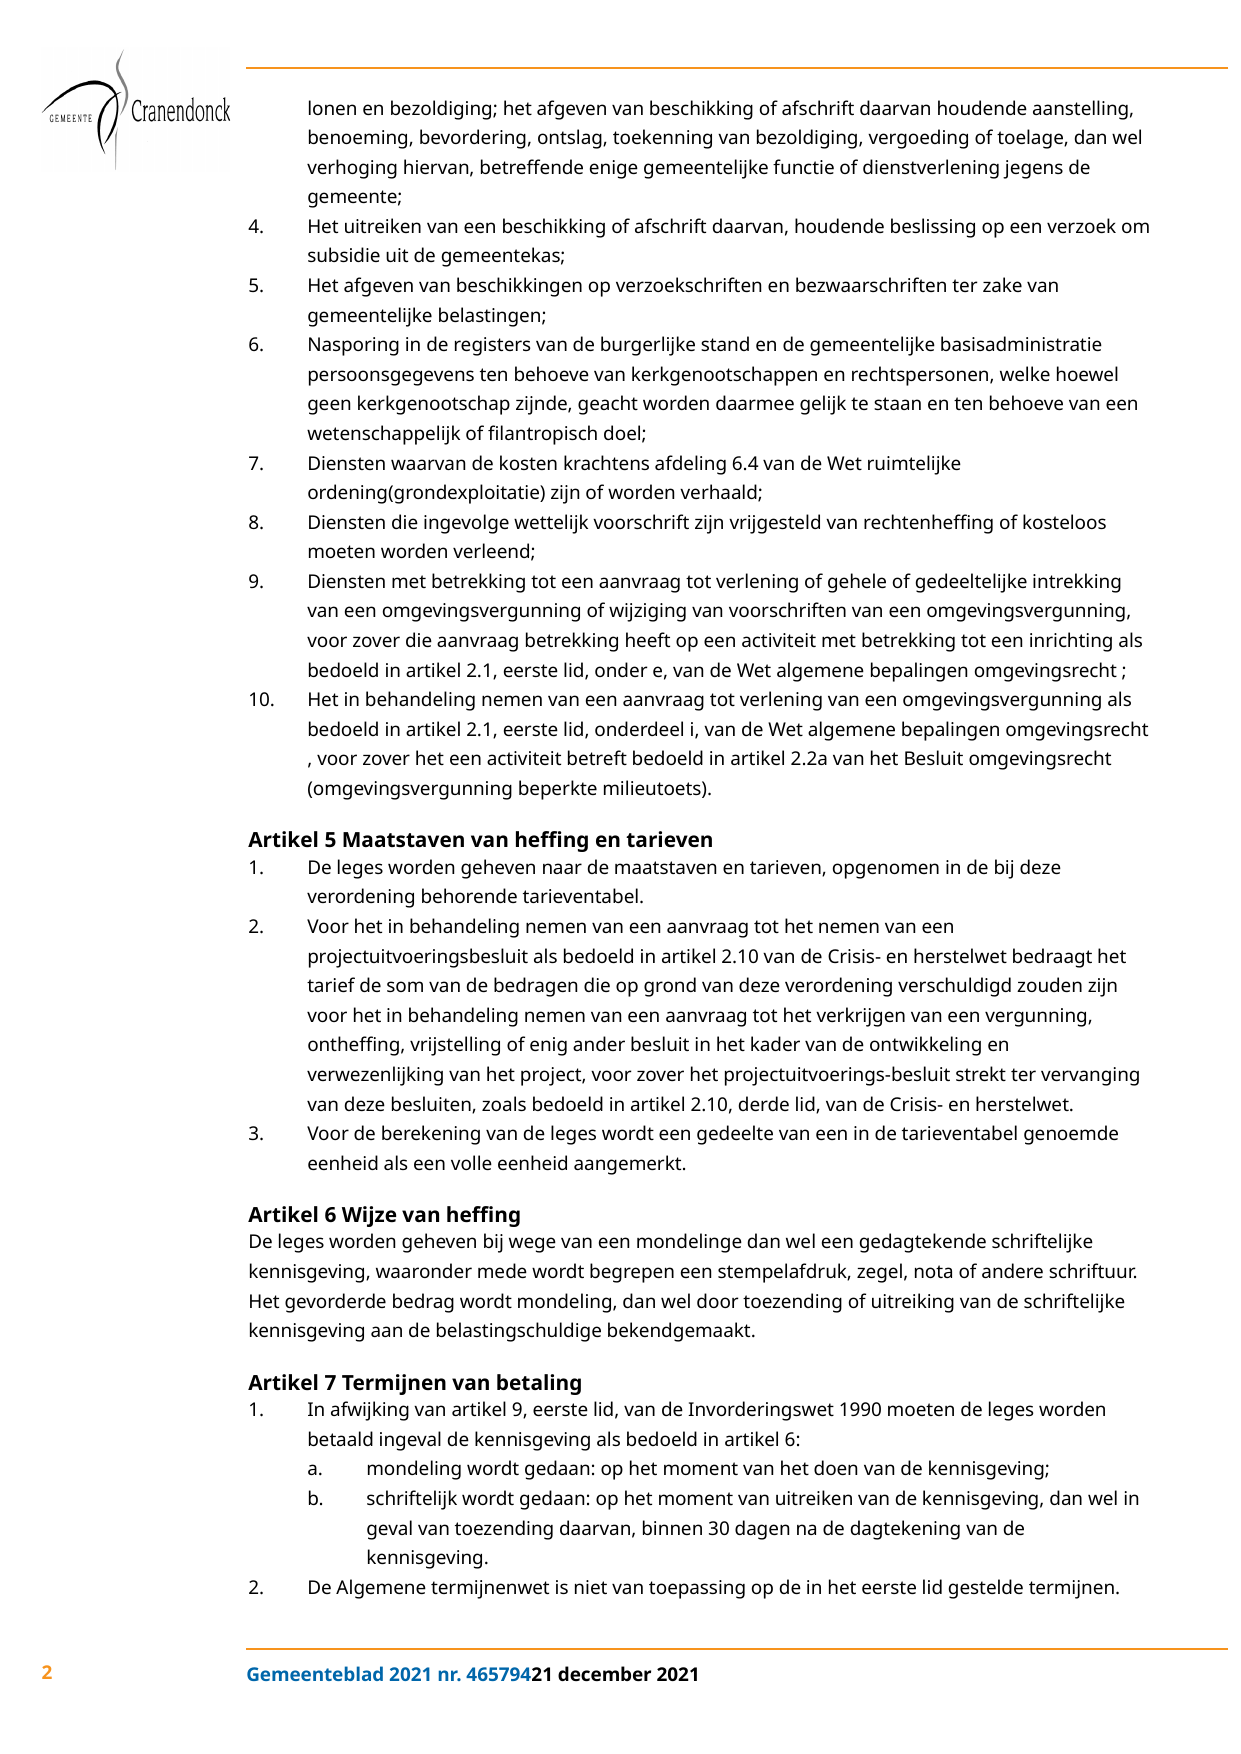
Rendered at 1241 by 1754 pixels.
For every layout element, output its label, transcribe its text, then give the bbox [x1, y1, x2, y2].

list Het afgeven van beschikkingen op verzoekschriften en bezwaarschriften ter zake van gemeentelijke belastingen; [248, 272, 1152, 328]
list Het uitreiken van een beschikking of afschrift daarvan, houdende beslissing op een verzoek om subsidie uit de gemeentekas; [248, 213, 1152, 268]
list Voor het in behandeling nemen van een aanvraag tot het nemen van een projectuitvoeringsbesluit als bedoeld in artikel 2.10 van de Crisis- en herstelwet bedraagt het tarief de som van de bedragen die op grond van deze verordening verschuldigd zouden zijn voor het in behandeling nemen van een aanvraag tot het verkrijgen van een vergunning, ontheffing, vrijstelling of enig ander besluit in het kader van de ontwikkeling en verwezenlijking van het project, voor zover het projectuitvoerings-besluit strekt ter vervanging van deze besluiten, zoals bedoeld in artikel 2.10, derde lid, van de Crisis- en herstelwet. [248, 913, 1152, 1116]
text Artikel 5 Maatstaven van heffing en tarieven [248, 826, 1152, 854]
list Voor de berekening van de leges wordt een gedeelte van een in de tarieventabel genoemde eenheid als een volle eenheid aangemerkt. [248, 1120, 1152, 1176]
list Nasporing in de registers van de burgerlijke stand en de gemeentelijke basisadministratie persoonsgegevens ten behoeve van kerkgenootschappen en rechtspersonen, welke hoewel geen kerkgenootschap zijnde, geacht worden daarmee gelijk te staan en ten behoeve van een wetenschappelijk of filantropisch doel; [248, 331, 1152, 446]
list schriftelijk wordt gedaan: op het moment van uitreiken van de kennisgeving, dan wel in geval van toezending daarvan, binnen 30 dagen na de dagtekening van de kennisgeving. [307, 1485, 1152, 1570]
picture [41, 47, 231, 172]
list lonen en bezoldiging; het afgeven van beschikking of afschrift daarvan houdende aanstelling, benoeming, bevordering, ontslag, toekenning van bezoldiging, vergoeding of toelage, dan wel verhoging hiervan, betreffende enige gemeentelijke functie of dienstverlening jegens de gemeente; [248, 95, 1152, 209]
list Diensten die ingevolge wettelijk voorschrift zijn vrijgesteld van rechtenheffing of kosteloos moeten worden verleend; [248, 509, 1152, 564]
list De Algemene termijnenwet is niet van toepassing op de in het eerste lid gestelde termijnen. [248, 1574, 1152, 1599]
list Diensten waarvan de kosten krachtens afdeling 6.4 van de Wet ruimtelijke ordening(grondexploitatie) zijn of worden verhaald; [248, 450, 1152, 505]
list mondeling wordt gedaan: op het moment van het doen van de kennisgeving; [307, 1456, 1152, 1481]
list De leges worden geheven naar de maatstaven en tarieven, opgenomen in de bij deze verordening behorende tarieventabel. [248, 854, 1152, 909]
text Artikel 7 Termijnen van betaling [248, 1368, 1152, 1396]
text Het gevorderde bedrag wordt mondeling, dan wel door toezending of uitreiking van de schriftelijke kennisgeving aan de belastingschuldige bekendgemaakt. [248, 1288, 1152, 1343]
list Diensten met betrekking tot een aanvraag tot verlening of gehele of gedeeltelijke intrekking van een omgevingsvergunning of wijziging van voorschriften van een omgevingsvergunning, voor zover die aanvraag betrekking heeft op een activiteit met betrekking tot een inrichting als bedoeld in artikel 2.1, eerste lid, onder e, van de Wet algemene bepalingen omgevingsrecht ; [248, 568, 1152, 683]
list Het in behandeling nemen van een aanvraag tot verlening van een omgevingsvergunning als bedoeld in artikel 2.1, eerste lid, onderdeel i, van de Wet algemene bepalingen omgevingsrecht , voor zover het een activiteit betreft bedoeld in artikel 2.2a van het Besluit omgevingsrecht (omgevingsvergunning beperkte milieutoets). [248, 686, 1152, 801]
list In afwijking van artikel 9, eerste lid, van de Invorderingswet 1990 moeten de leges worden betaald ingeval de kennisgeving als bedoeld in artikel 6: [248, 1396, 1152, 1452]
text De leges worden geheven bij wege van een mondelinge dan wel een gedagtekende schriftelijke kennisgeving, waaronder mede wordt begrepen een stempelafdruk, zegel, nota of andere schriftuur. [248, 1229, 1152, 1284]
text Artikel 6 Wijze van heffing [248, 1200, 1152, 1229]
